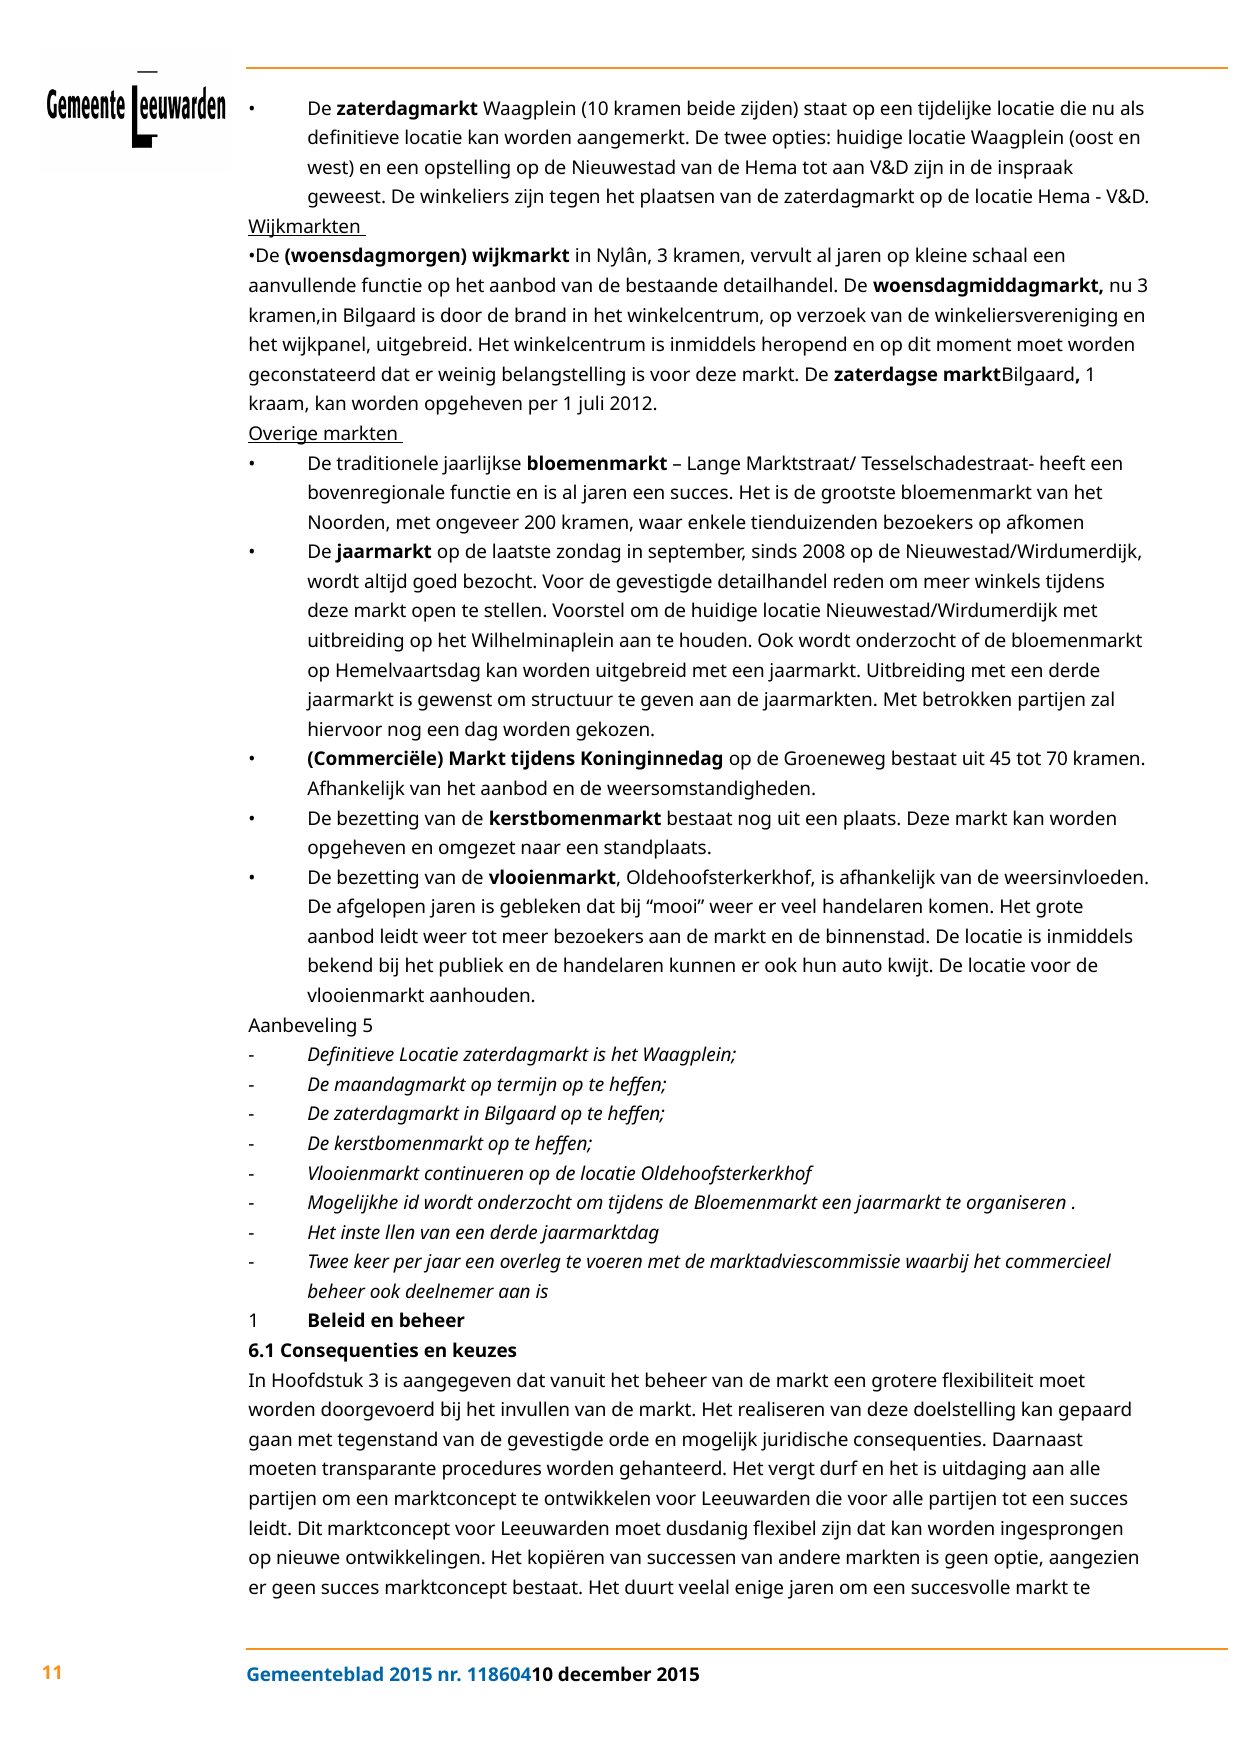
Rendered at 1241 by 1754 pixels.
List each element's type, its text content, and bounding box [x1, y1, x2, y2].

list De bezetting van de kerstbomenmarkt bestaat nog uit een plaats. Deze markt kan worden opgeheven en omgezet naar een standplaats. [248, 805, 1152, 860]
text Overige markten [248, 420, 1152, 446]
list De jaarmarkt op de laatste zondag in september, sinds 2008 op de Nieuwestad/Wirdumerdijk, wordt altijd goed bezocht. Voor de gevestigde detailhandel reden om meer winkels tijdens deze markt open te stellen. Voorstel om de huidige locatie Nieuwestad/Wirdumerdijk met uitbreiding op het Wilhelminaplein aan te houden. Ook wordt onderzocht of de bloemenmarkt op Hemelvaartsdag kan worden uitgebreid met een jaarmarkt. Uitbreiding met een derde jaarmarkt is gewenst om structuur te geven aan de jaarmarkten. Met betrokken partijen zal hiervoor nog een dag worden gekozen. [248, 538, 1152, 742]
text Aanbeveling 5 [248, 1012, 1152, 1038]
list De kerstbomenmarkt op te heffen; [248, 1130, 1152, 1156]
list De bezetting van de vlooienmarkt, Oldehoofsterkerkhof, is afhankelijk van de weersinvloeden. De afgelopen jaren is gebleken dat bij “mooi” weer er veel handelaren komen. Het grote aanbod leidt weer tot meer bezoekers aan de markt en de binnenstad. De locatie is inmiddels bekend bij het publiek en de handelaren kunnen er ook hun auto kwijt. De locatie voor de vlooienmarkt aanhouden. [248, 864, 1152, 1008]
text In Hoofdstuk 3 is aangegeven dat vanuit het beheer van de markt een grotere flexibiliteit moet worden doorgevoerd bij het invullen van de markt. Het realiseren van deze doelstelling kan gepaard gaan met tegenstand van de gevestigde orde en mogelijk juridische consequenties. Daarnaast moeten transparante procedures worden gehanteerd. Het vergt durf en het is uitdaging aan alle partijen om een marktconcept te ontwikkelen voor Leeuwarden die voor alle partijen tot een succes leidt. Dit marktconcept voor Leeuwarden moet dusdanig flexibel zijn dat kan worden ingesprongen op nieuwe ontwikkelingen. Het kopiëren van successen van andere markten is geen optie, aangezien er geen succes marktconcept bestaat. Het duurt veelal enige jaren om een succesvolle markt te [248, 1367, 1152, 1600]
list De traditionele jaarlijkse bloemenmarkt – Lange Marktstraat/ Tesselschadestraat- heeft een bovenregionale functie en is al jaren een succes. Het is de grootste bloemenmarkt van het Noorden, met ongeveer 200 kramen, waar enkele tienduizenden bezoekers op afkomen [248, 450, 1152, 535]
list De zaterdagmarkt in Bilgaard op te heffen; [248, 1101, 1152, 1126]
list Het inste llen van een derde jaarmarktdag [248, 1219, 1152, 1245]
list Mogelijkhe id wordt onderzocht om tijdens de Bloemenmarkt een jaarmarkt te organiseren . [248, 1189, 1152, 1215]
list (Commerciële) Markt tijdens Koninginnedag op de Groeneweg bestaat uit 45 tot 70 kramen. Afhankelijk van het aanbod en de weersomstandigheden. [248, 746, 1152, 801]
list Beleid en beheer [248, 1308, 1152, 1333]
list Twee keer per jaar een overleg te voeren met de marktadviescommissie waarbij het commercieel beheer ook deelnemer aan is [248, 1248, 1152, 1304]
text •De (woensdagmorgen) wijkmarkt in Nylân, 3 kramen, vervult al jaren op kleine schaal een aanvullende functie op het aanbod van de bestaande detailhandel. De woensdagmiddagmarkt, nu 3 kramen,in Bilgaard is door de brand in het winkelcentrum, op verzoek van de winkeliersvereniging en het wijkpanel, uitgebreid. Het winkelcentrum is inmiddels heropend en op dit moment moet worden geconstateerd dat er weinig belangstelling is voor deze markt. De zaterdagse marktBilgaard, 1 kraam, kan worden opgeheven per 1 juli 2012. [248, 243, 1152, 416]
picture [41, 47, 231, 172]
list De maandagmarkt op termijn op te heffen; [248, 1071, 1152, 1097]
list De zaterdagmarkt Waagplein (10 kramen beide zijden) staat op een tijdelijke locatie die nu als definitieve locatie kan worden aangemerkt. De twee opties: huidige locatie Waagplein (oost en west) en een opstelling op de Nieuwestad van de Hema tot aan V&D zijn in de inspraak geweest. De winkeliers zijn tegen het plaatsen van de zaterdagmarkt op de locatie Hema - V&D. [248, 95, 1152, 209]
text Wijkmarkten [248, 213, 1152, 239]
text 6.1 Consequenties en keuzes [248, 1337, 1152, 1363]
list Vlooienmarkt continueren op de locatie Oldehoofsterkerkhof [248, 1160, 1152, 1186]
list Definitieve Locatie zaterdagmarkt is het Waagplein; [248, 1041, 1152, 1067]
